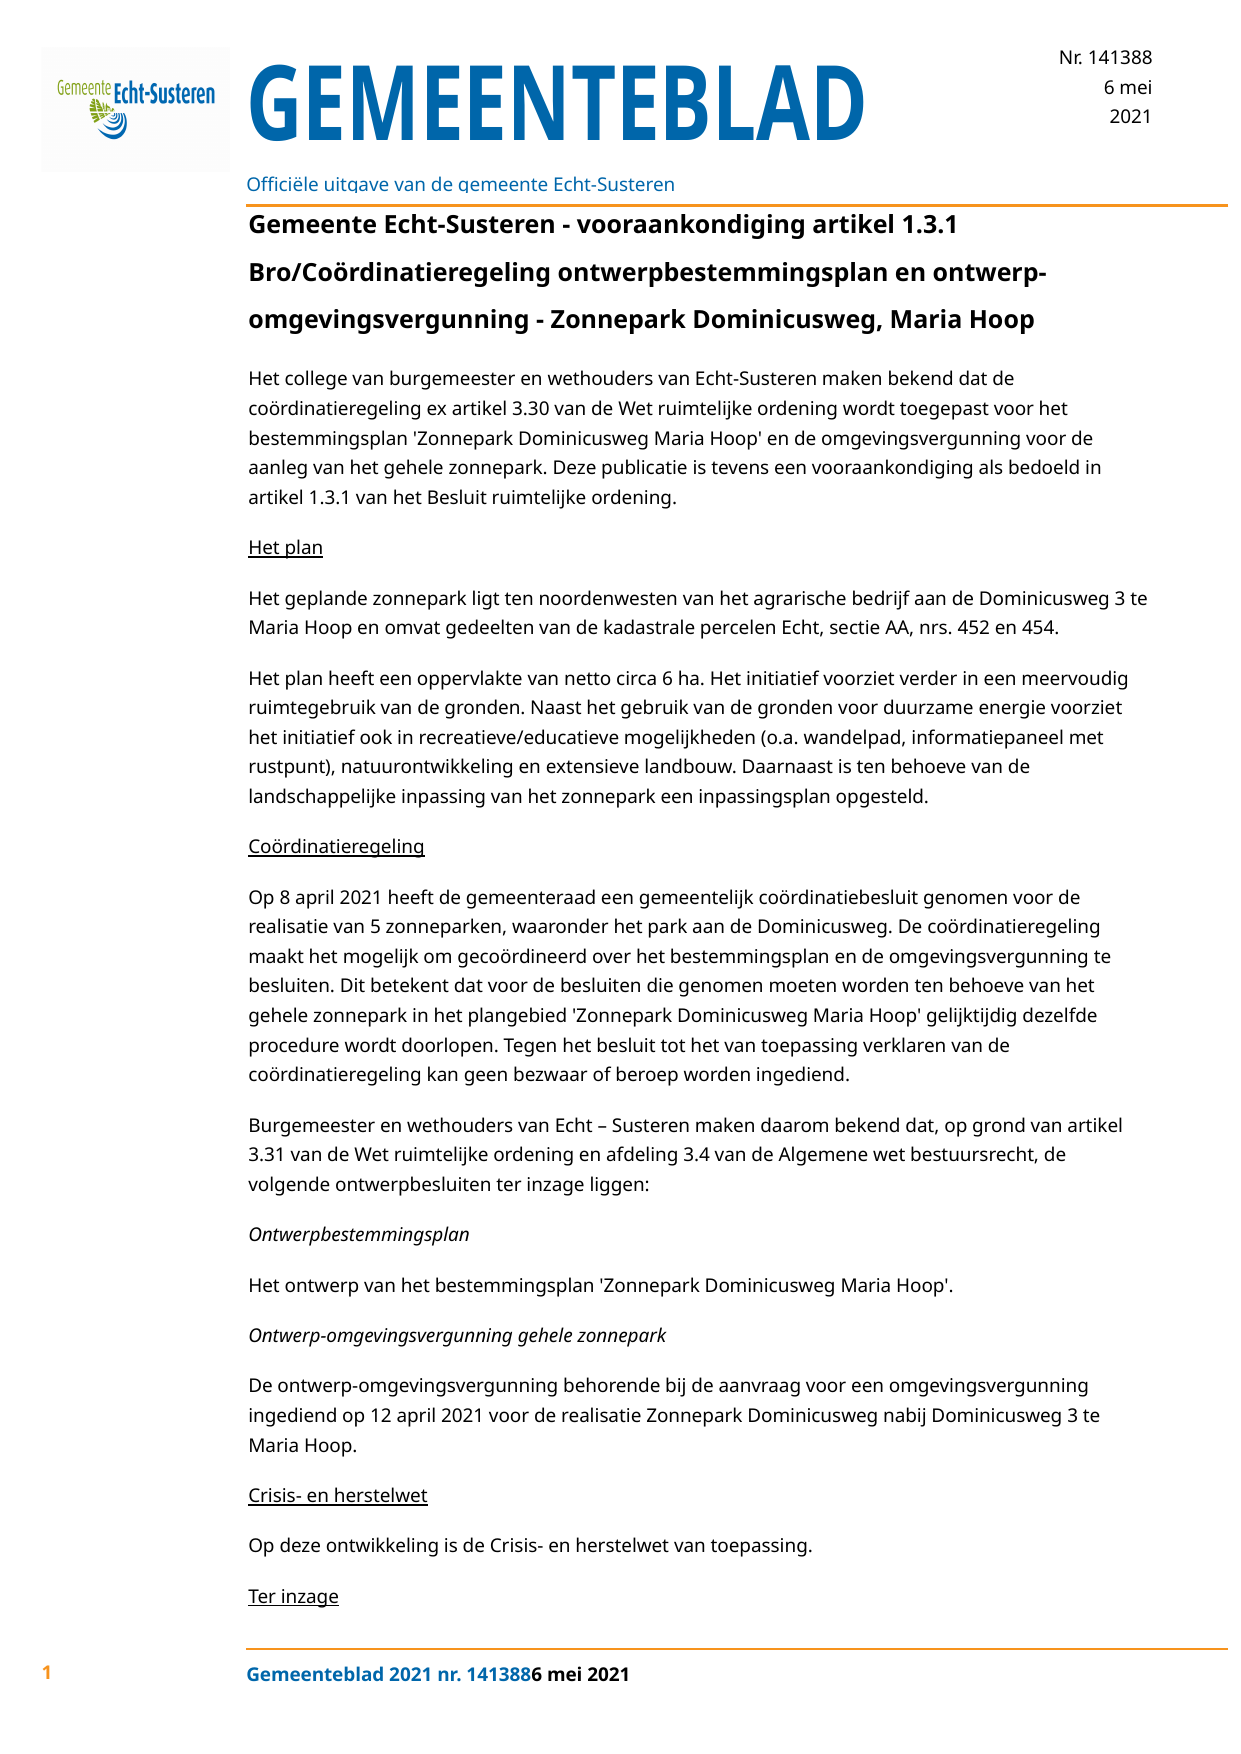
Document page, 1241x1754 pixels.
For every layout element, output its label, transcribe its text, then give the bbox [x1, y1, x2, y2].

text Op 8 april 2021 heeft de gemeenteraad een gemeentelijk coördinatiebesluit genomen voor de realisatie van 5 zonneparken, waaronder het park aan de Dominicusweg. De coördinatieregeling maakt het mogelijk om gecoördineerd over het bestemmingsplan en de omgevingsvergunning te besluiten. Dit betekent dat voor de besluiten die genomen moeten worden ten behoeve van het gehele zonnepark in het plangebied 'Zonnepark Dominicusweg Maria Hoop' gelijktijdig dezelfde procedure wordt doorlopen. Tegen het besluit tot het van toepassing verklaren van de coördinatieregeling kan geen bezwaar of beroep worden ingediend. [248, 884, 1152, 1087]
text Het ontwerp van het bestemmingsplan 'Zonnepark Dominicusweg Maria Hoop'. [248, 1272, 1152, 1297]
text Ter inzage [248, 1583, 1152, 1609]
text Het plan [248, 534, 1152, 560]
picture [41, 47, 231, 172]
text Gemeente Echt-Susteren - vooraankondiging artikel 1.3.1 Bro/Coördinatieregeling ontwerpbestemmingsplan en ontwerp-omgevingsvergunning - Zonnepark Dominicusweg, Maria Hoop [248, 207, 1152, 336]
text Coördinatieregeling [248, 833, 1152, 859]
text Ontwerpbestemmingsplan [248, 1221, 1152, 1247]
text De ontwerp-omgevingsvergunning behorende bij de aanvraag voor een omgevingsvergunning ingediend op 12 april 2021 voor de realisatie Zonnepark Dominicusweg nabij Dominicusweg 3 te Maria Hoop. [248, 1373, 1152, 1457]
text Crisis- en herstelwet [248, 1482, 1152, 1508]
text Ontwerp-omgevingsvergunning gehele zonnepark [248, 1322, 1152, 1348]
text Op deze ontwikkeling is de Crisis- en herstelwet van toepassing. [248, 1533, 1152, 1558]
text Burgemeester en wethouders van Echt – Susteren maken daarom bekend dat, op grond van artikel 3.31 van de Wet ruimtelijke ordening en afdeling 3.4 van de Algemene wet bestuursrecht, de volgende ontwerpbesluiten ter inzage liggen: [248, 1112, 1152, 1197]
text Het geplande zonnepark ligt ten noordenwesten van het agrarische bedrijf aan de Dominicusweg 3 te Maria Hoop en omvat gedeelten van de kadastrale percelen Echt, sectie AA, nrs. 452 en 454. [248, 585, 1152, 640]
text Het plan heeft een oppervlakte van netto circa 6 ha. Het initiatief voorziet verder in een meervoudig ruimtegebruik van de gronden. Naast het gebruik van de gronden voor duurzame energie voorziet het initiatief ook in recreatieve/educatieve mogelijkheden (o.a. wandelpad, informatiepaneel met rustpunt), natuurontwikkeling en extensieve landbouw. Daarnaast is ten behoeve van de landschappelijke inpassing van het zonnepark een inpassingsplan opgesteld. [248, 665, 1152, 809]
text Het college van burgemeester en wethouders van Echt-Susteren maken bekend dat de coördinatieregeling ex artikel 3.30 van de Wet ruimtelijke ordening wordt toegepast voor het bestemmingsplan 'Zonnepark Dominicusweg Maria Hoop' en de omgevingsvergunning voor de aanleg van het gehele zonnepark. Deze publicatie is tevens een vooraankondiging als bedoeld in artikel 1.3.1 van het Besluit ruimtelijke ordening. [248, 366, 1152, 509]
